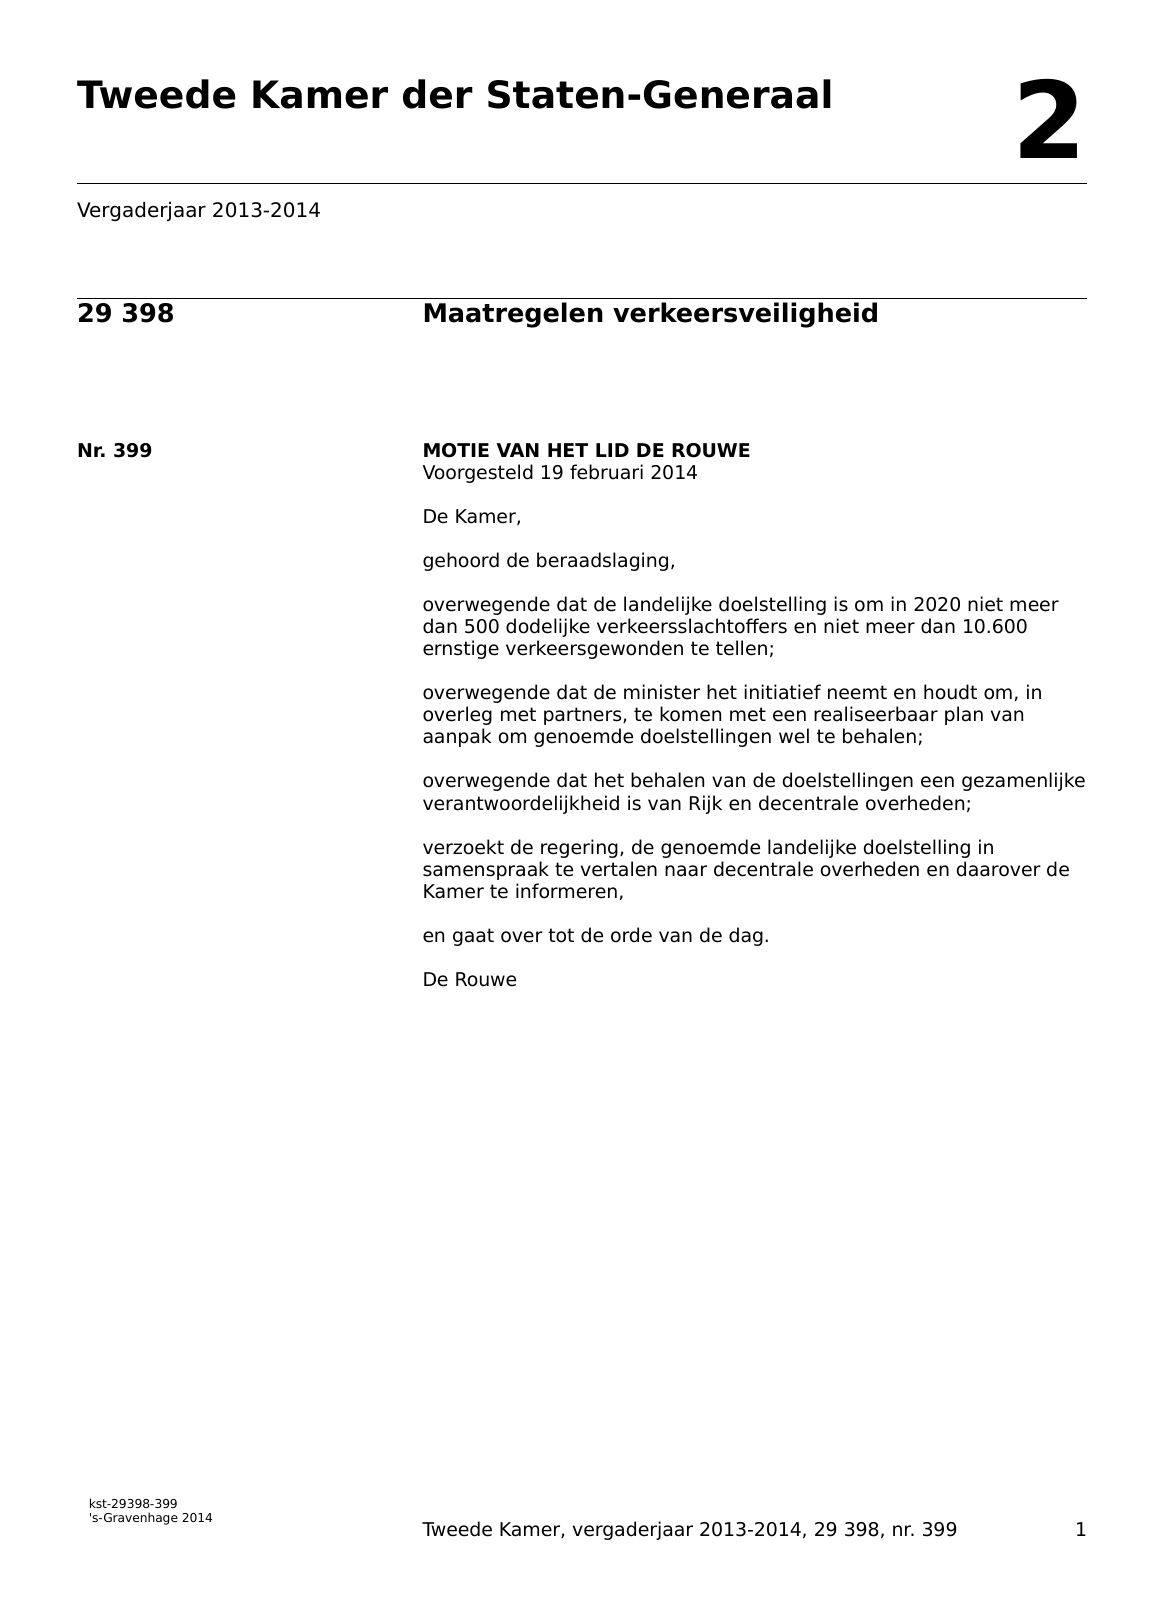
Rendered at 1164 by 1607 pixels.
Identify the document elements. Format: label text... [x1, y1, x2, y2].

subtitle Nr. 399 MOTIE VAN HET LID DE ROUWE [77, 440, 1087, 462]
text kst-29398-399 [88, 1497, 323, 1511]
text 's-Gravenhage 2014 [88, 1511, 323, 1525]
table_cell Vergaderjaar 2013-2014 [77, 184, 1087, 298]
text gehoord de beraadslaging, [422, 550, 1087, 572]
text De Rouwe [422, 969, 1087, 991]
table_header 2 [886, 59, 1087, 183]
subtitle 29 398 Maatregelen verkeersveiligheid [77, 299, 1087, 329]
text Voorgesteld 19 februari 2014 [422, 462, 1087, 484]
text overwegende dat de landelijke doelstelling is om in 2020 niet meer dan 500 dodelijke verkeersslachtoffers en niet meer dan 10.600 ernstige verkeersgewonden te tellen; [422, 594, 1087, 660]
text De Kamer, [422, 506, 1087, 528]
text overwegende dat de minister het initiatief neemt en houdt om, in overleg met partners, te komen met een realiseerbaar plan van aanpak om genoemde doelstellingen wel te behalen; [422, 682, 1087, 748]
table_header Tweede Kamer der Staten-Generaal [77, 59, 886, 183]
text verzoekt de regering, de genoemde landelijke doelstelling in samenspraak te vertalen naar decentrale overheden en daarover de Kamer te informeren, [422, 837, 1087, 902]
text overwegende dat het behalen van de doelstellingen een gezamenlijke verantwoordelijkheid is van Rijk en decentrale overheden; [422, 770, 1087, 814]
text en gaat over tot de orde van de dag. [422, 925, 1087, 947]
